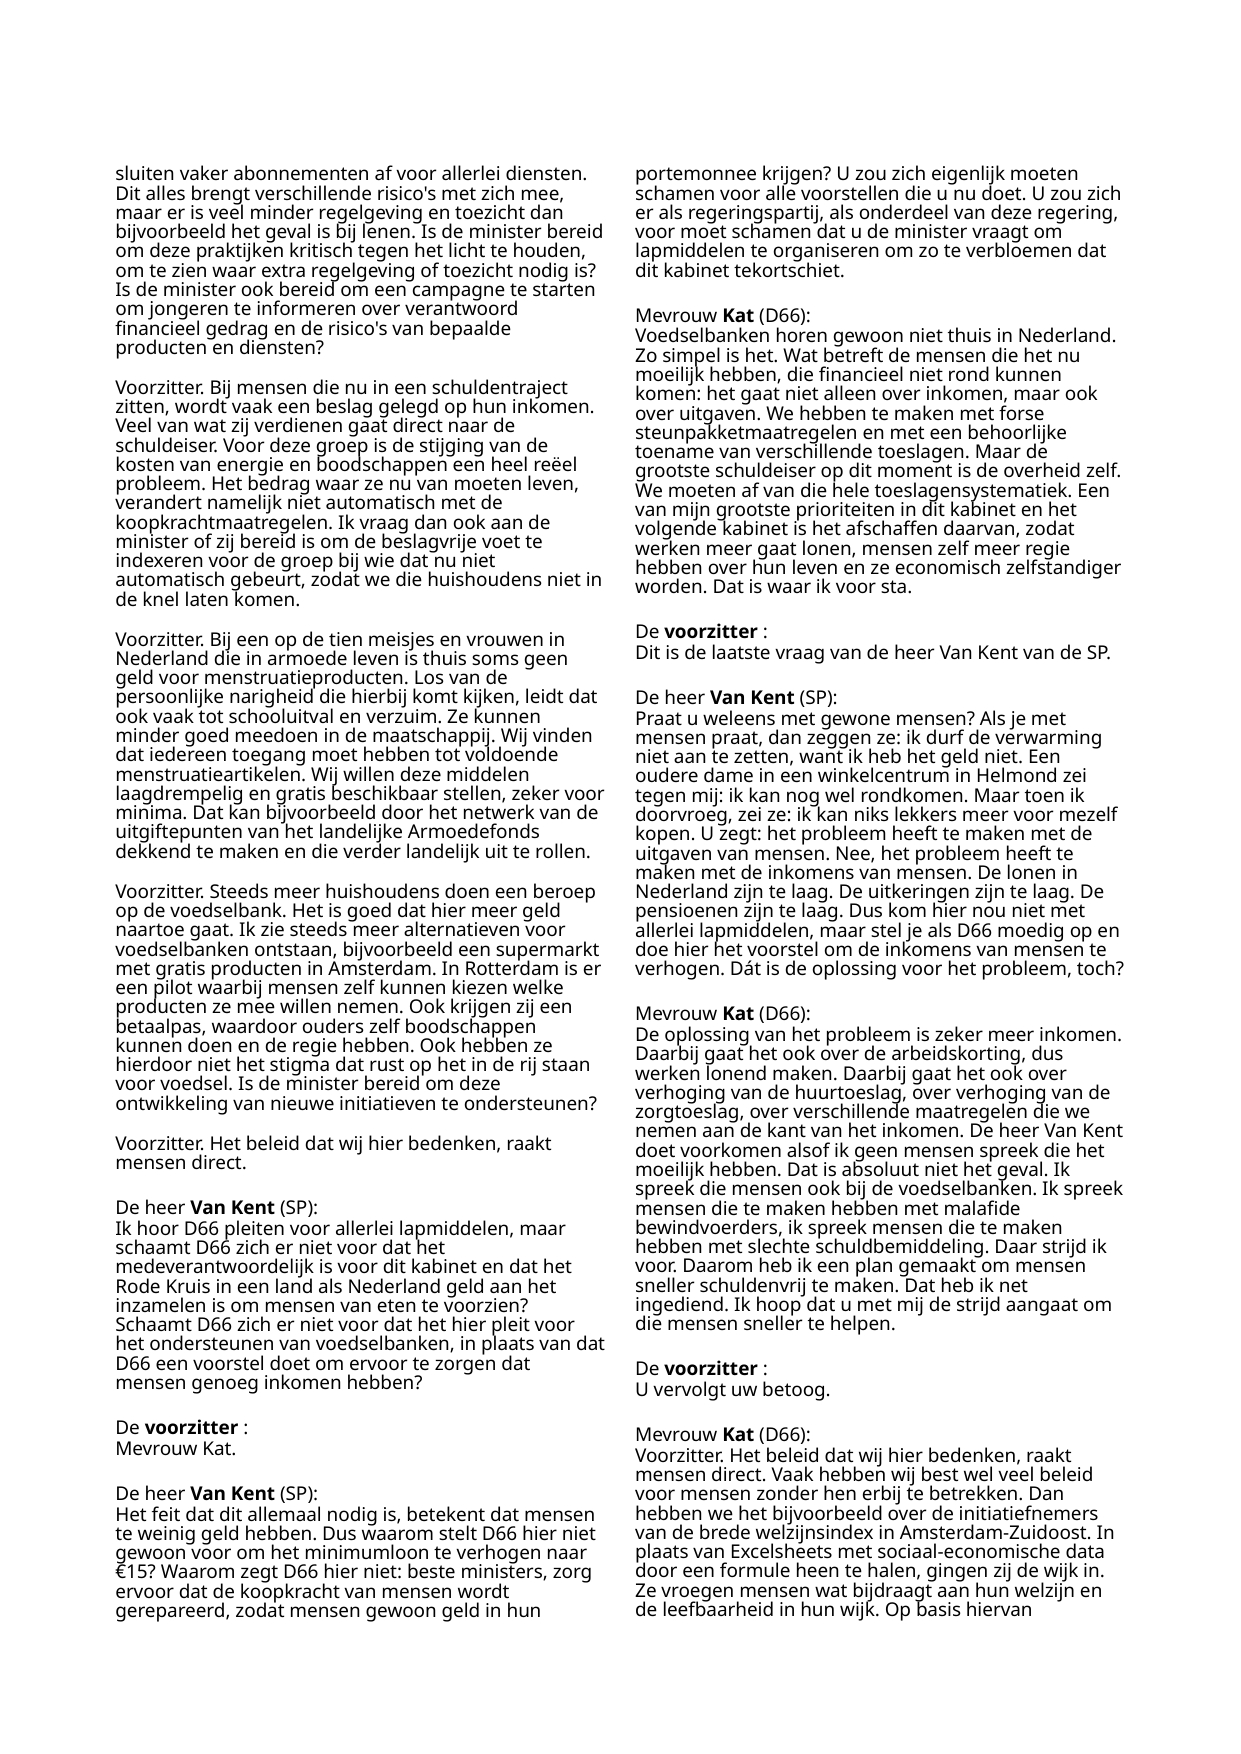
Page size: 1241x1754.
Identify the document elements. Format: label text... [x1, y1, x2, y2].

text Ik hoor D66 pleiten voor allerlei lapmiddelen, maar schaamt D66 zich er niet voor dat het medeverantwoordelijk is voor dit kabinet en dat het Rode Kruis in een land als Nederland geld aan het inzamelen is om mensen van eten te voorzien? Schaamt D66 zich er niet voor dat het hier pleit voor het ondersteunen van voedselbanken, in plaats van dat D66 een voorstel doet om ervoor te zorgen dat mensen genoeg inkomen hebben? [115, 1220, 605, 1393]
text portemonnee krijgen? U zou zich eigenlijk moeten schamen voor alle voorstellen die u nu doet. U zou zich er als regeringspartij, als onderdeel van deze regering, voor moet schamen dat u de minister vraagt om lapmiddelen te organiseren om zo te verbloemen dat dit kabinet tekortschiet. [635, 165, 1125, 281]
text De voorzitter : [115, 1414, 605, 1440]
text U vervolgt uw betoog. [635, 1381, 1125, 1400]
text Het feit dat dit allemaal nodig is, betekent dat mensen te weinig geld hebben. Dus waarom stelt D66 hier niet gewoon voor om het minimumloon te verhogen naar €15? Waarom zegt D66 hier niet: beste ministers, zorg ervoor dat de koopkracht van mensen wordt gerepareerd, zodat mensen gewoon geld in hun [115, 1506, 605, 1621]
text Mevrouw Kat (D66): [635, 1421, 1125, 1447]
text De heer Van Kent (SP): [635, 684, 1125, 710]
text Mevrouw Kat. [115, 1440, 605, 1459]
text sluiten vaker abonnementen af voor allerlei diensten. Dit alles brengt verschillende risico's met zich mee, maar er is veel minder regelgeving en toezicht dan bijvoorbeeld het geval is bij lenen. Is de minister bereid om deze praktijken kritisch tegen het licht te houden, om te zien waar extra regelgeving of toezicht nodig is? Is de minister ook bereid om een campagne te starten om jongeren te informeren over verantwoord financieel gedrag en de risico's van bepaalde producten en diensten? [115, 165, 605, 358]
text Voedselbanken horen gewoon niet thuis in Nederland. Zo simpel is het. Wat betreft de mensen die het nu moeilijk hebben, die financieel niet rond kunnen komen: het gaat niet alleen over inkomen, maar ook over uitgaven. We hebben te maken met forse steunpakketmaatregelen en met een behoorlijke toename van verschillende toeslagen. Maar de grootste schuldeiser op dit moment is de overheid zelf. We moeten af van die hele toeslagensystematiek. Een van mijn grootste prioriteiten in dit kabinet en het volgende kabinet is het afschaffen daarvan, zodat werken meer gaat lonen, mensen zelf meer regie hebben over hun leven en ze economisch zelfstandiger worden. Dat is waar ik voor sta. [635, 327, 1125, 597]
text De oplossing van het probleem is zeker meer inkomen. Daarbij gaat het ook over de arbeidskorting, dus werken lonend maken. Daarbij gaat het ook over verhoging van de huurtoeslag, over verhoging van de zorgtoeslag, over verschillende maatregelen die we nemen aan de kant van het inkomen. De heer Van Kent doet voorkomen alsof ik geen mensen spreek die het moeilijk hebben. Dat is absoluut niet het geval. Ik spreek die mensen ook bij de voedselbanken. Ik spreek mensen die te maken hebben met malafide bewindvoerders, ik spreek mensen die te maken hebben met slechte schuldbemiddeling. Daar strijd ik voor. Daarom heb ik een plan gemaakt om mensen sneller schuldenvrij te maken. Dat heb ik net ingediend. Ik hoop dat u met mij de strijd aangaat om die mensen sneller te helpen. [635, 1026, 1125, 1334]
text De heer Van Kent (SP): [115, 1194, 605, 1220]
text Praat u weleens met gewone mensen? Als je met mensen praat, dan zeggen ze: ik durf de verwarming niet aan te zetten, want ik heb het geld niet. Een oudere dame in een winkelcentrum in Helmond zei tegen mij: ik kan nog wel rondkomen. Maar toen ik doorvroeg, zei ze: ik kan niks lekkers meer voor mezelf kopen. U zegt: het probleem heeft te maken met de uitgaven van mensen. Nee, het probleem heeft te maken met de inkomens van mensen. De lonen in Nederland zijn te laag. De uitkeringen zijn te laag. De pensioenen zijn te laag. Dus kom hier nou niet met allerlei lapmiddelen, maar stel je als D66 moedig op en doe hier het voorstel om de inkomens van mensen te verhogen. Dát is de oplossing voor het probleem, toch? [635, 710, 1125, 979]
text Voorzitter. Het beleid dat wij hier bedenken, raakt mensen direct. [115, 1135, 605, 1173]
text Mevrouw Kat (D66): [635, 302, 1125, 327]
text Voorzitter. Steeds meer huishoudens doen een beroep op de voedselbank. Het is goed dat hier meer geld naartoe gaat. Ik zie steeds meer alternatieven voor voedselbanken ontstaan, bijvoorbeeld een supermarkt met gratis producten in Amsterdam. In Rotterdam is er een pilot waarbij mensen zelf kunnen kiezen welke producten ze mee willen nemen. Ook krijgen zij een betaalpas, waardoor ouders zelf boodschappen kunnen doen en de regie hebben. Ook hebben ze hierdoor niet het stigma dat rust op het in de rij staan voor voedsel. Is de minister bereid om deze ontwikkeling van nieuwe initiatieven te ondersteunen? [115, 883, 605, 1114]
text Mevrouw Kat (D66): [635, 1000, 1125, 1026]
text Voorzitter. Bij een op de tien meisjes en vrouwen in Nederland die in armoede leven is thuis soms geen geld voor menstruatieproducten. Los van de persoonlijke narigheid die hierbij komt kijken, leidt dat ook vaak tot schooluitval en verzuim. Ze kunnen minder goed meedoen in de maatschappij. Wij vinden dat iedereen toegang moet hebben tot voldoende menstruatieartikelen. Wij willen deze middelen laagdrempelig en gratis beschikbaar stellen, zeker voor minima. Dat kan bijvoorbeeld door het netwerk van de uitgiftepunten van het landelijke Armoedefonds dekkend te maken en die verder landelijk uit te rollen. [115, 631, 605, 862]
text De voorzitter : [635, 618, 1125, 644]
text Voorzitter. Bij mensen die nu in een schuldentraject zitten, wordt vaak een beslag gelegd op hun inkomen. Veel van wat zij verdienen gaat direct naar de schuldeiser. Voor deze groep is de stijging van de kosten van energie en boodschappen een heel reëel probleem. Het bedrag waar ze nu van moeten leven, verandert namelijk niet automatisch met de koopkrachtmaatregelen. Ik vraag dan ook aan de minister of zij bereid is om de beslagvrije voet te indexeren voor de groep bij wie dat nu niet automatisch gebeurt, zodat we die huishoudens niet in de knel laten komen. [115, 379, 605, 610]
text De voorzitter : [635, 1355, 1125, 1381]
text Dit is de laatste vraag van de heer Van Kent van de SP. [635, 644, 1125, 663]
text Voorzitter. Het beleid dat wij hier bedenken, raakt mensen direct. Vaak hebben wij best wel veel beleid voor mensen zonder hen erbij te betrekken. Dan hebben we het bijvoorbeeld over de initiatiefnemers van de brede welzijnsindex in Amsterdam-Zuidoost. In plaats van Excelsheets met sociaal-economische data door een formule heen te halen, gingen zij de wijk in. Ze vroegen mensen wat bijdraagt aan hun welzijn en de leefbaarheid in hun wijk. Op basis hiervan [635, 1447, 1125, 1620]
text De heer Van Kent (SP): [115, 1480, 605, 1506]
